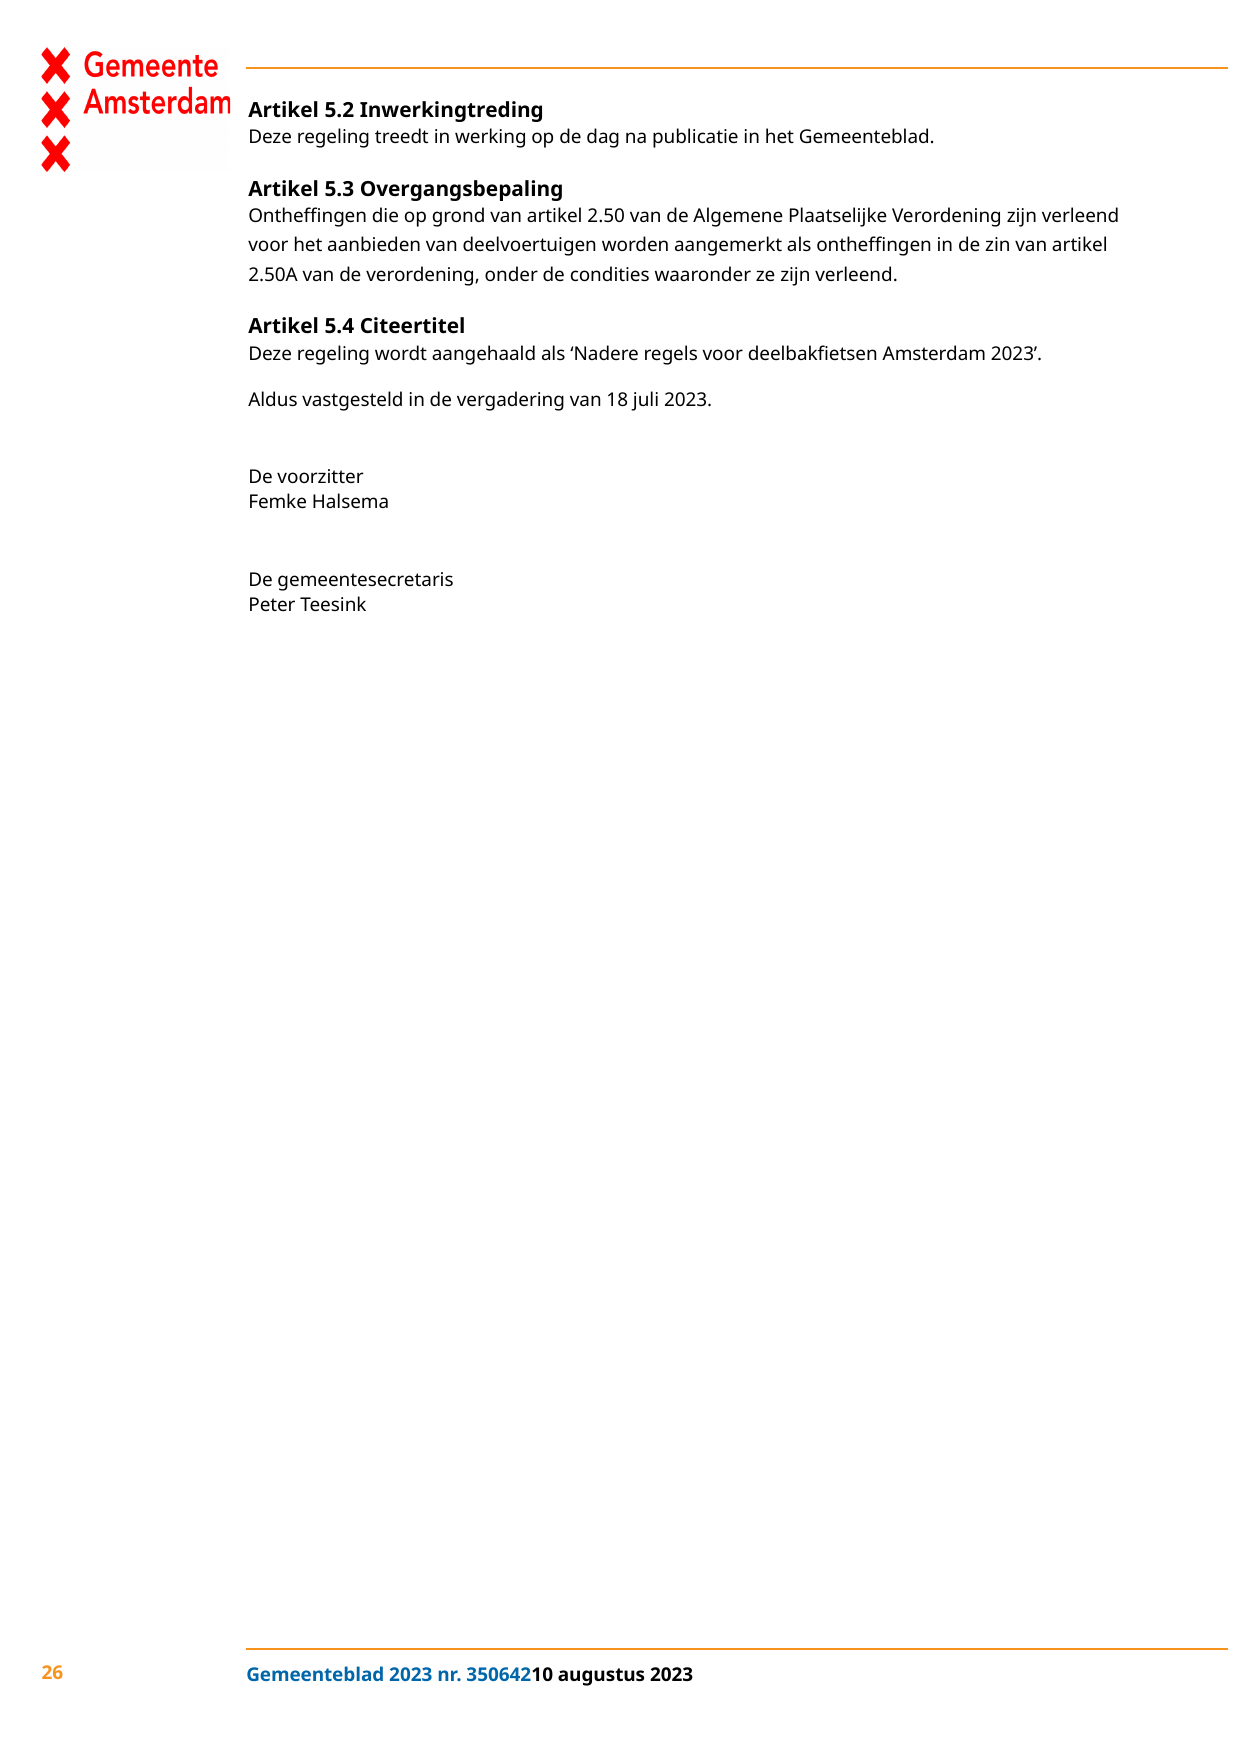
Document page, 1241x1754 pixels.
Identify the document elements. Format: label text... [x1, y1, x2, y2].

text Deze regeling treedt in werking op de dag na publicatie in het Gemeenteblad. [248, 123, 1152, 149]
text Artikel 5.3 Overgangsbepaling [248, 174, 1152, 202]
text Ontheffingen die op grond van artikel 2.50 van de Algemene Plaatselijke Verordening zijn verleend voor het aanbieden van deelvoertuigen worden aangemerkt als ontheffingen in de zin van artikel 2.50A van de verordening, onder de condities waaronder ze zijn verleend. [248, 202, 1152, 287]
text Peter Teesink [248, 592, 1152, 617]
text Artikel 5.2 Inwerkingtreding [248, 95, 1152, 123]
text Deze regeling wordt aangehaald als ‘Nadere regels voor deelbakfietsen Amsterdam 2023’. [248, 340, 1152, 366]
text De voorzitter [248, 463, 1152, 489]
text Aldus vastgesteld in de vergadering van 18 juli 2023. [248, 386, 1152, 411]
picture [41, 47, 231, 172]
text Femke Halsema [248, 489, 1152, 514]
text De gemeentesecretaris [248, 566, 1152, 592]
text Artikel 5.4 Citeertitel [248, 312, 1152, 340]
